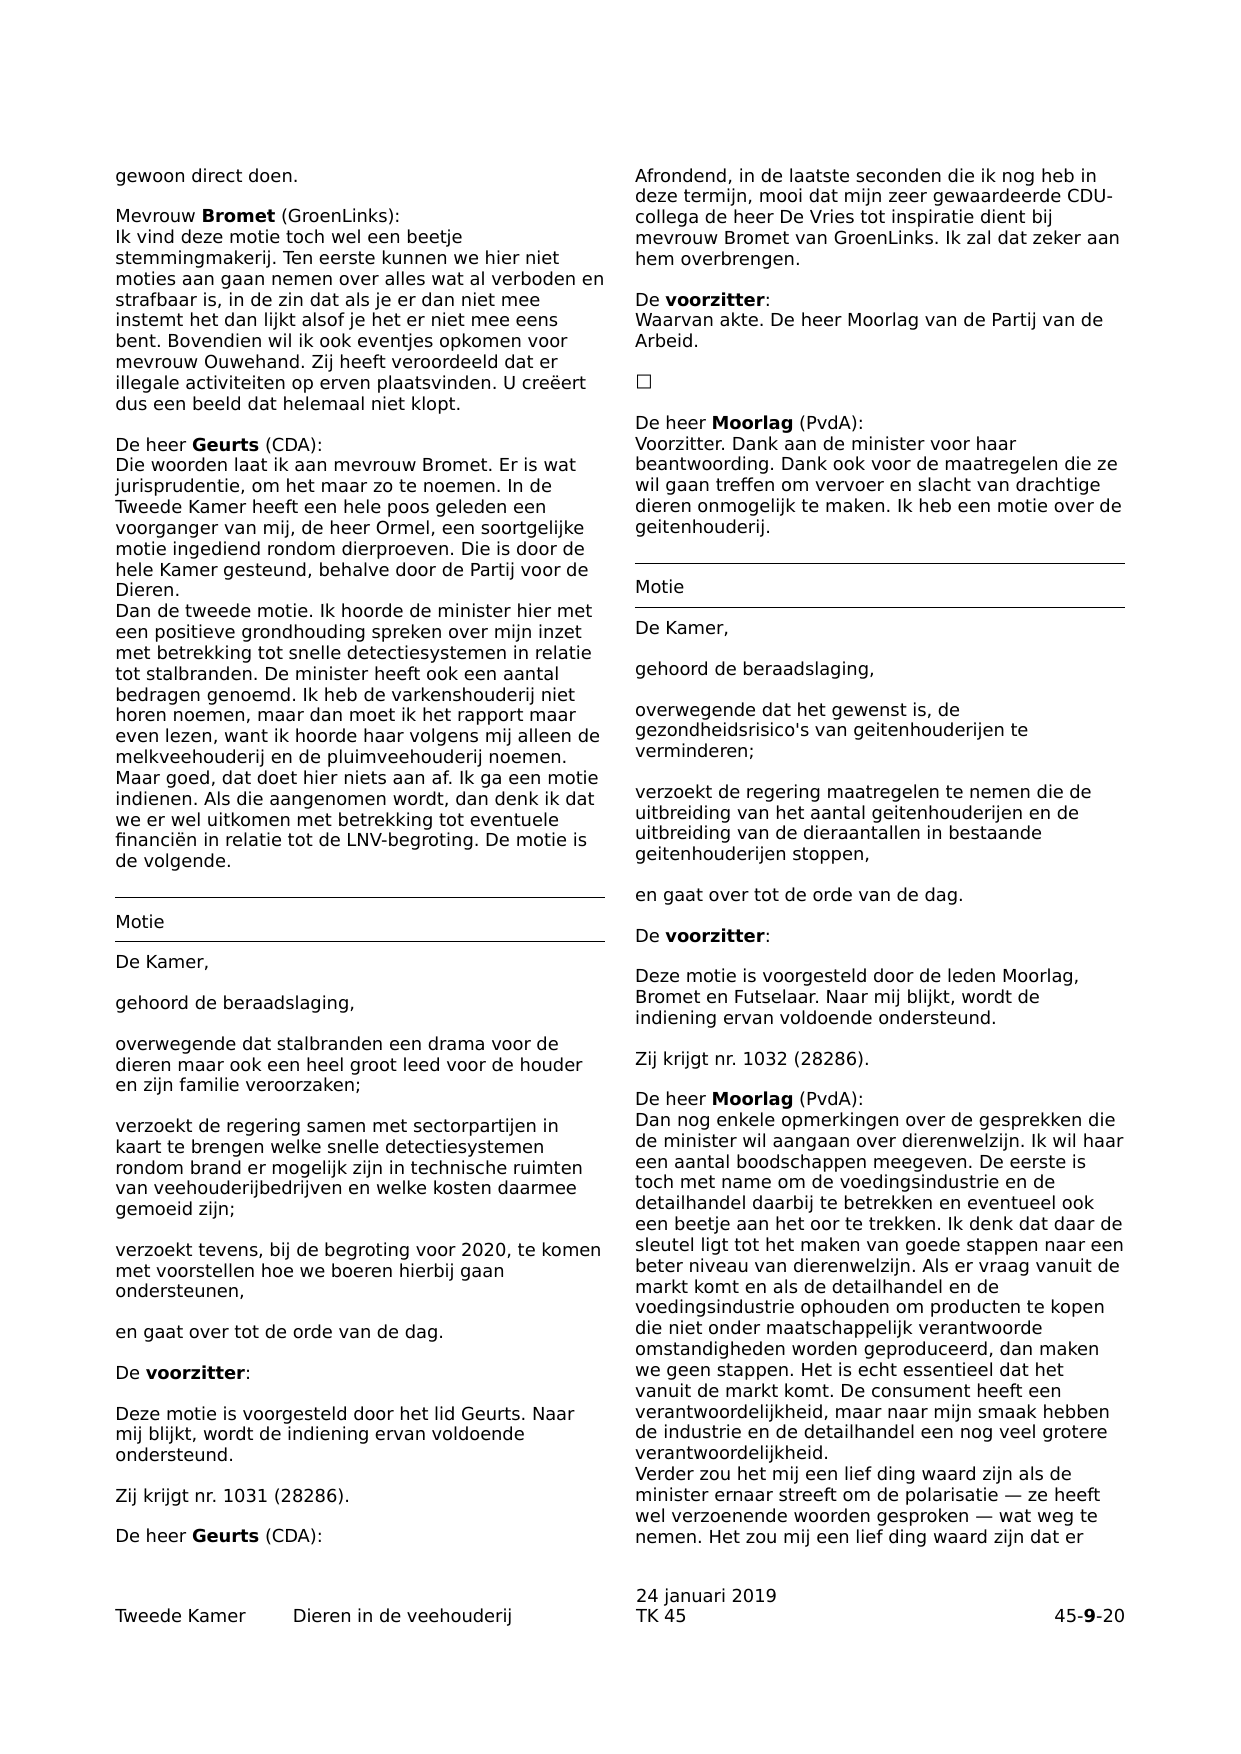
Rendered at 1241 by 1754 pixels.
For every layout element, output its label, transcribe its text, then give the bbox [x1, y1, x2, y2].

text Mevrouw Bromet (GroenLinks): [115, 206, 605, 227]
text Dan de tweede motie. Ik hoorde de minister hier met een positieve grondhouding spreken over mijn inzet met betrekking tot snelle detectiesystemen in relatie tot stalbranden. De minister heeft ook een aantal bedragen genoemd. Ik heb de varkenshouderij niet horen noemen, maar dan moet ik het rapport maar even lezen, want ik hoorde haar volgens mij alleen de melkveehouderij en de pluimveehouderij noemen. Maar goed, dat doet hier niets aan af. Ik ga een motie indienen. Als die aangenomen wordt, dan denk ik dat we er wel uitkomen met betrekking tot eventuele financiën in relatie tot de LNV-begroting. De motie is de volgende. [115, 601, 605, 872]
text gehoord de beraadslaging, [635, 659, 1125, 679]
text Verder zou het mij een lief ding waard zijn als de minister ernaar streeft om de polarisatie — ze heeft wel verzoenende woorden gesproken — wat weg te nemen. Het zou mij een lief ding waard zijn dat er [635, 1464, 1125, 1547]
text Deze motie is voorgesteld door de leden Moorlag, Bromet en Futselaar. Naar mij blijkt, wordt de indiening ervan voldoende ondersteund. [635, 966, 1125, 1028]
text verzoekt de regering samen met sectorpartijen in kaart te brengen welke snelle detectiesystemen rondom brand er mogelijk zijn in technische ruimten van veehouderijbedrijven en welke kosten daarmee gemoeid zijn; [115, 1116, 605, 1220]
text Voorzitter. Dank aan de minister voor haar beantwoording. Dank ook voor de maatregelen die ze wil gaan treffen om vervoer en slacht van drachtige dieren onmogelijk te maken. Ik heb een motie over de geitenhouderij. [635, 433, 1125, 537]
text en gaat over tot de orde van de dag. [115, 1322, 605, 1343]
text De voorzitter: [115, 1363, 605, 1383]
text De Kamer, [115, 952, 605, 973]
text De voorzitter: [635, 289, 1125, 310]
text Die woorden laat ik aan mevrouw Bromet. Er is wat jurisprudentie, om het maar zo te noemen. In de Tweede Kamer heeft een hele poos geleden een voorganger van mij, de heer Ormel, een soortgelijke motie ingediend rondom dierproeven. Die is door de hele Kamer gesteund, behalve door de Partij voor de Dieren. [115, 455, 605, 601]
text Zij krijgt nr. 1032 (28286). [635, 1048, 1125, 1069]
text ⬜ [635, 372, 1125, 393]
text Motie [115, 912, 605, 932]
text Deze motie is voorgesteld door het lid Geurts. Naar mij blijkt, wordt de indiening ervan voldoende ondersteund. [115, 1403, 605, 1466]
text De heer Moorlag (PvdA): [635, 413, 1125, 433]
text Dan nog enkele opmerkingen over de gesprekken die de minister wil aangaan over dierenwelzijn. Ik wil haar een aantal boodschappen meegeven. De eerste is toch met name om de voedingsindustrie en de detailhandel daarbij te betrekken en eventueel ook een beetje aan het oor te trekken. Ik denk dat daar de sleutel ligt tot het maken van goede stappen naar een beter niveau van dierenwelzijn. Als er vraag vanuit de markt komt en als de detailhandel en de voedingsindustrie ophouden om producten te kopen die niet onder maatschappelijk verantwoorde omstandigheden worden geproduceerd, dan maken we geen stappen. Het is echt essentieel dat het vanuit de markt komt. De consument heeft een verantwoordelijkheid, maar naar mijn smaak hebben de industrie en de detailhandel een nog veel grotere verantwoordelijkheid. [635, 1110, 1125, 1464]
text De Kamer, [635, 618, 1125, 639]
text gewoon direct doen. [115, 165, 605, 186]
text verzoekt de regering maatregelen te nemen die de uitbreiding van het aantal geitenhouderijen en de uitbreiding van de dieraantallen in bestaande geitenhouderijen stoppen, [635, 782, 1125, 865]
text Zij krijgt nr. 1031 (28286). [115, 1486, 605, 1506]
text De heer Moorlag (PvdA): [635, 1089, 1125, 1110]
text en gaat over tot de orde van de dag. [635, 885, 1125, 905]
text De heer Geurts (CDA): [115, 1526, 605, 1547]
text De voorzitter: [635, 925, 1125, 946]
text Afrondend, in de laatste seconden die ik nog heb in deze termijn, mooi dat mijn zeer gewaardeerde CDU-collega de heer De Vries tot inspiratie dient bij mevrouw Bromet van GroenLinks. Ik zal dat zeker aan hem overbrengen. [635, 165, 1125, 269]
text De heer Geurts (CDA): [115, 434, 605, 455]
text overwegende dat het gewenst is, de gezondheidsrisico's van geitenhouderijen te verminderen; [635, 699, 1125, 762]
text Ik vind deze motie toch wel een beetje stemmingmakerij. Ten eerste kunnen we hier niet moties aan gaan nemen over alles wat al verboden en strafbaar is, in de zin dat als je er dan niet mee instemt het dan lijkt alsof je het er niet mee eens bent. Bovendien wil ik ook eventjes opkomen voor mevrouw Ouwehand. Zij heeft veroordeeld dat er illegale activiteiten op erven plaatsvinden. U creëert dus een beeld dat helemaal niet klopt. [115, 227, 605, 414]
text verzoekt tevens, bij de begroting voor 2020, te komen met voorstellen hoe we boeren hierbij gaan ondersteunen, [115, 1240, 605, 1302]
text Waarvan akte. De heer Moorlag van de Partij van de Arbeid. [635, 310, 1125, 352]
text Motie [635, 577, 1125, 598]
text overwegende dat stalbranden een drama voor de dieren maar ook een heel groot leed voor de houder en zijn familie veroorzaken; [115, 1034, 605, 1096]
text gehoord de beraadslaging, [115, 993, 605, 1014]
